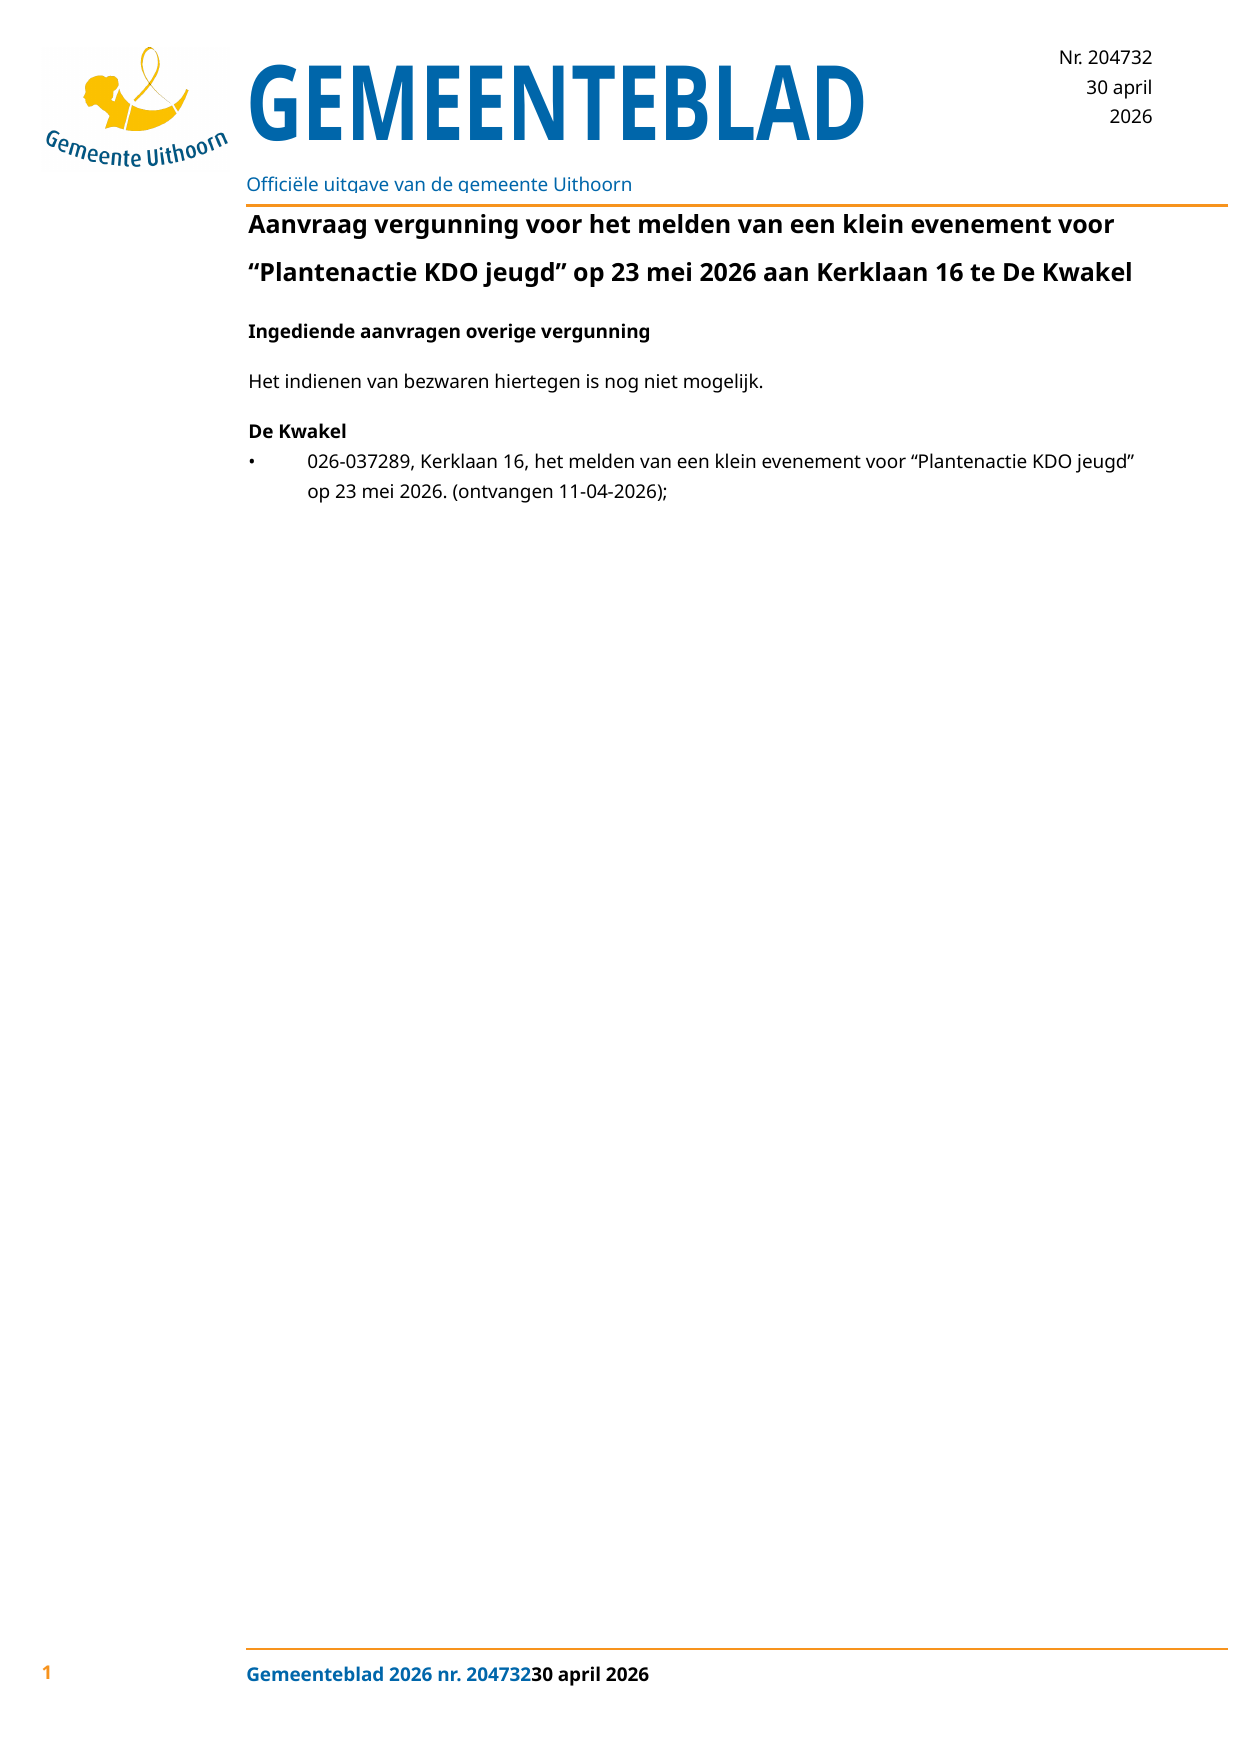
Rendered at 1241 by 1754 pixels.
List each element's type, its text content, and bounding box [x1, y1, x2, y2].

text Aanvraag vergunning voor het melden van een klein evenement voor “Plantenactie KDO jeugd” op 23 mei 2026 aan Kerklaan 16 te De Kwakel [248, 207, 1152, 288]
text Het indienen van bezwaren hiertegen is nog niet mogelijk. [248, 368, 1152, 394]
picture [41, 47, 231, 172]
list 026-037289, Kerklaan 16, het melden van een klein evenement voor “Plantenactie KDO jeugd” op 23 mei 2026. (ontvangen 11-04-2026); [248, 448, 1152, 504]
text Ingediende aanvragen overige vergunning [248, 318, 1152, 344]
text De Kwakel [248, 419, 1152, 444]
